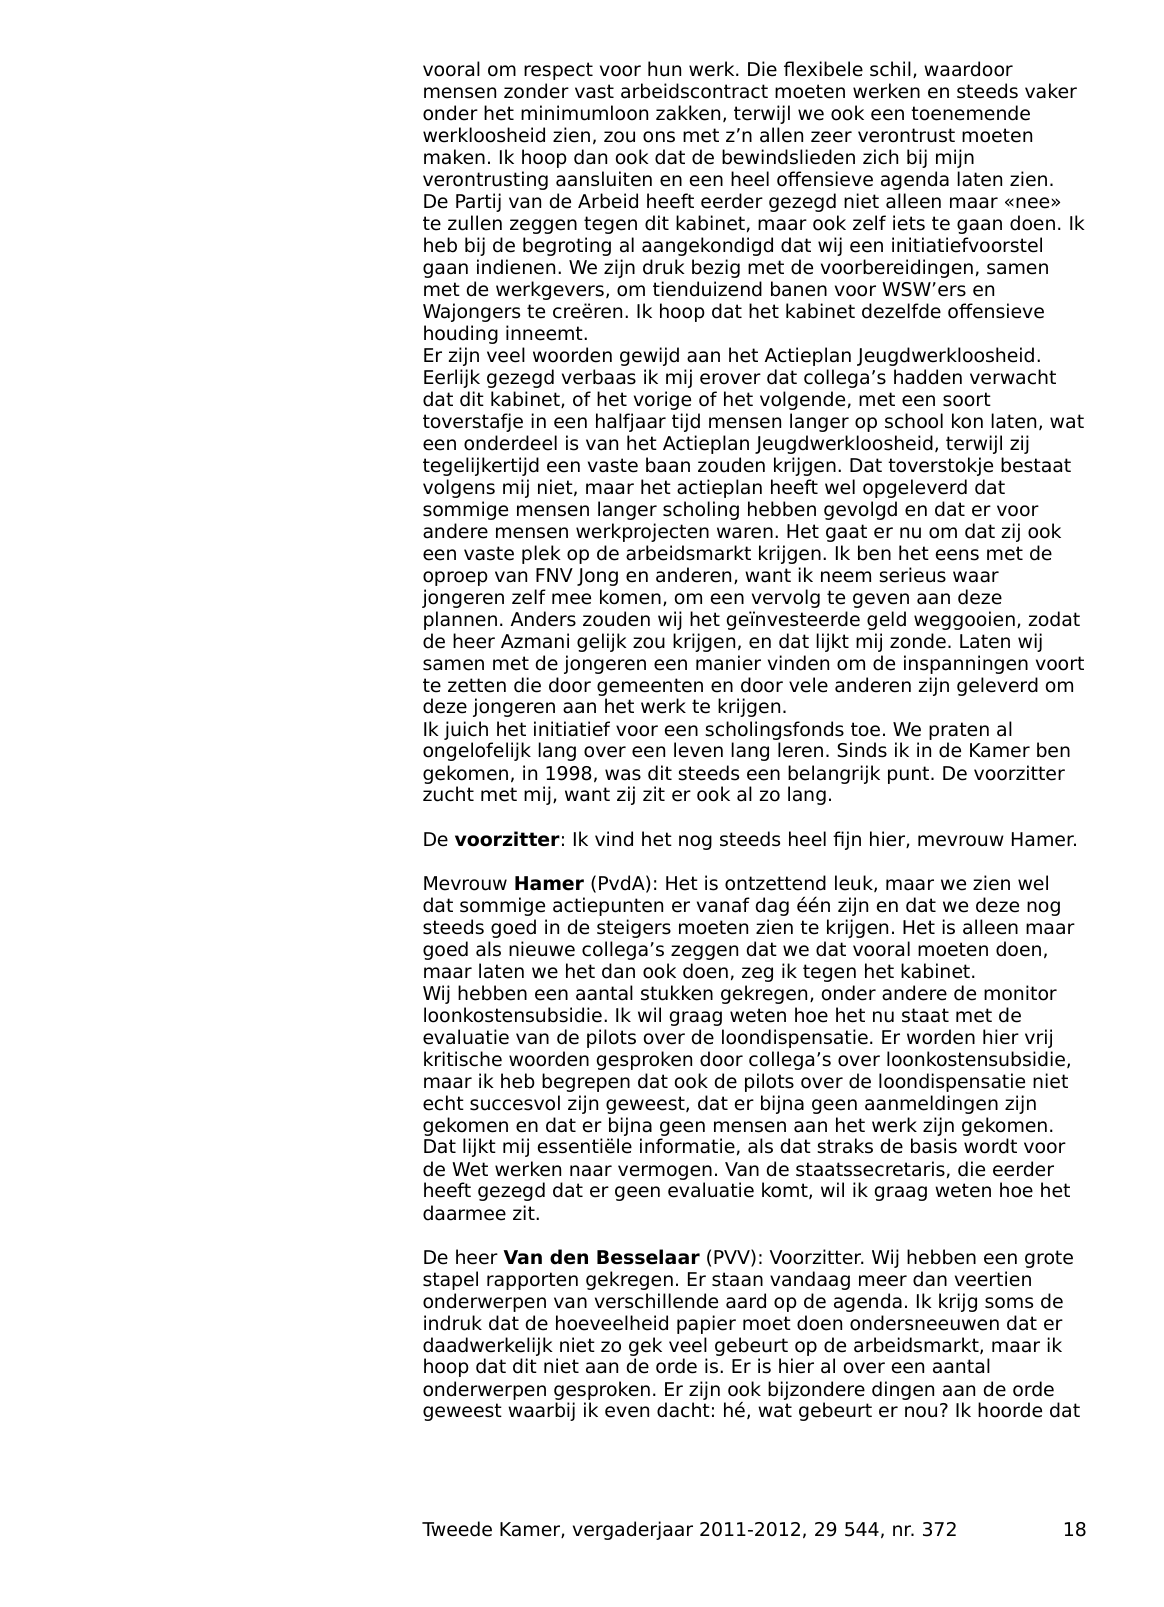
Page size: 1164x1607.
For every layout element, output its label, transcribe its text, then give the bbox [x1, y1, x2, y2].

text Mevrouw Hamer (PvdA): Het is ontzettend leuk, maar we zien wel dat sommige actiepunten er vanaf dag één zijn en dat we deze nog steeds goed in de steigers moeten zien te krijgen. Het is alleen maar goed als nieuwe collega’s zeggen dat we dat vooral moeten doen, maar laten we het dan ook doen, zeg ik tegen het kabinet. [422, 873, 1087, 983]
text vooral om respect voor hun werk. Die flexibele schil, waardoor mensen zonder vast arbeidscontract moeten werken en steeds vaker onder het minimumloon zakken, terwijl we ook een toenemende werkloosheid zien, zou ons met z’n allen zeer verontrust moeten maken. Ik hoop dan ook dat de bewindslieden zich bij mijn verontrusting aansluiten en een heel offensieve agenda laten zien. [422, 59, 1087, 191]
text De Partij van de Arbeid heeft eerder gezegd niet alleen maar «nee» te zullen zeggen tegen dit kabinet, maar ook zelf iets te gaan doen. Ik heb bij de begroting al aangekondigd dat wij een initiatiefvoorstel gaan indienen. We zijn druk bezig met de voorbereidingen, samen met de werkgevers, om tienduizend banen voor WSW’ers en Wajongers te creëren. Ik hoop dat het kabinet dezelfde offensieve houding inneemt. [422, 191, 1087, 345]
text De heer Van den Besselaar (PVV): Voorzitter. Wij hebben een grote stapel rapporten gekregen. Er staan vandaag meer dan veertien onderwerpen van verschillende aard op de agenda. Ik krijg soms de indruk dat de hoeveelheid papier moet doen ondersneeuwen dat er daadwerkelijk niet zo gek veel gebeurt op de arbeidsmarkt, maar ik hoop dat dit niet aan de orde is. Er is hier al over een aantal onderwerpen gesproken. Er zijn ook bijzondere dingen aan de orde geweest waarbij ik even dacht: hé, wat gebeurt er nou? Ik hoorde dat [422, 1247, 1087, 1422]
text Er zijn veel woorden gewijd aan het Actieplan Jeugdwerkloosheid. Eerlijk gezegd verbaas ik mij erover dat collega’s hadden verwacht dat dit kabinet, of het vorige of het volgende, met een soort toverstafje in een halfjaar tijd mensen langer op school kon laten, wat een onderdeel is van het Actieplan Jeugdwerkloosheid, terwijl zij tegelijkertijd een vaste baan zouden krijgen. Dat toverstokje bestaat volgens mij niet, maar het actieplan heeft wel opgeleverd dat sommige mensen langer scholing hebben gevolgd en dat er voor andere mensen werkprojecten waren. Het gaat er nu om dat zij ook een vaste plek op de arbeidsmarkt krijgen. Ik ben het eens met de oproep van FNV Jong en anderen, want ik neem serieus waar jongeren zelf mee komen, om een vervolg te geven aan deze plannen. Anders zouden wij het geïnvesteerde geld weggooien, zodat de heer Azmani gelijk zou krijgen, en dat lijkt mij zonde. Laten wij samen met de jongeren een manier vinden om de inspanningen voort te zetten die door gemeenten en door vele anderen zijn geleverd om deze jongeren aan het werk te krijgen. [422, 345, 1087, 718]
text De voorzitter: Ik vind het nog steeds heel fijn hier, mevrouw Hamer. [422, 828, 1087, 851]
text Wij hebben een aantal stukken gekregen, onder andere de monitor loonkostensubsidie. Ik wil graag weten hoe het nu staat met de evaluatie van de pilots over de loondispensatie. Er worden hier vrij kritische woorden gesproken door collega’s over loonkostensubsidie, maar ik heb begrepen dat ook de pilots over de loondispensatie niet echt succesvol zijn geweest, dat er bijna geen aanmeldingen zijn gekomen en dat er bijna geen mensen aan het werk zijn gekomen. Dat lijkt mij essentiële informatie, als dat straks de basis wordt voor de Wet werken naar vermogen. Van de staatssecretaris, die eerder heeft gezegd dat er geen evaluatie komt, wil ik graag weten hoe het daarmee zit. [422, 983, 1087, 1224]
text Ik juich het initiatief voor een scholingsfonds toe. We praten al ongelofelijk lang over een leven lang leren. Sinds ik in de Kamer ben gekomen, in 1998, was dit steeds een belangrijk punt. De voorzitter zucht met mij, want zij zit er ook al zo lang. [422, 718, 1087, 806]
